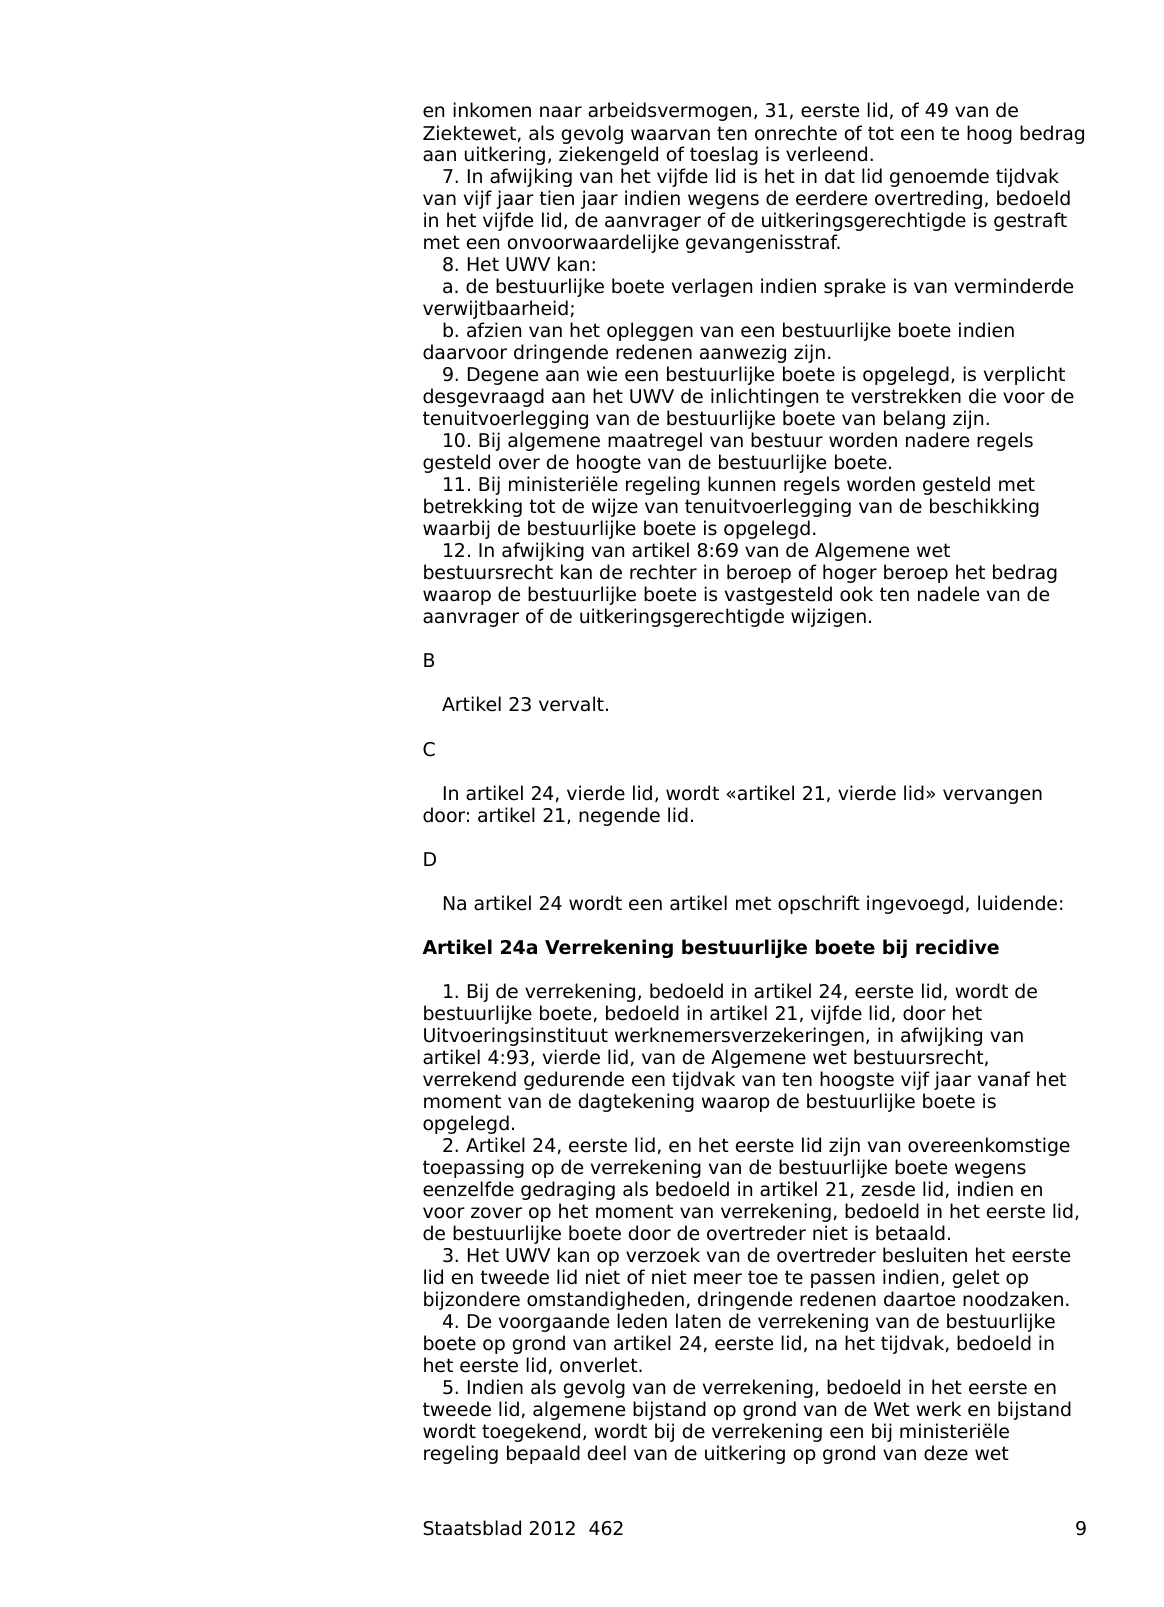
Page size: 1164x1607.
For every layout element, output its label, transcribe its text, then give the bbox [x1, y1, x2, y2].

text 12. In afwijking van artikel 8:69 van de Algemene wet bestuursrecht kan de rechter in beroep of hoger beroep het bedrag waarop de bestuurlijke boete is vastgesteld ook ten nadele van de aanvrager of de uitkeringsgerechtigde wijzigen. [422, 540, 1087, 628]
text 5. Indien als gevolg van de verrekening, bedoeld in het eerste en tweede lid, algemene bijstand op grond van de Wet werk en bijstand wordt toegekend, wordt bij de verrekening een bij ministeriële regeling bepaald deel van de uitkering op grond van deze wet [422, 1377, 1087, 1465]
text 7. In afwijking van het vijfde lid is het in dat lid genoemde tijdvak van vijf jaar tien jaar indien wegens de eerdere overtreding, bedoeld in het vijfde lid, de aanvrager of de uitkeringsgerechtigde is gestraft met een onvoorwaardelijke gevangenisstraf. [422, 166, 1087, 254]
text 11. Bij ministeriële regeling kunnen regels worden gesteld met betrekking tot de wijze van tenuitvoerlegging van de beschikking waarbij de bestuurlijke boete is opgelegd. [422, 474, 1087, 540]
text In artikel 24, vierde lid, wordt «artikel 21, vierde lid» vervangen door: artikel 21, negende lid. [422, 783, 1087, 827]
text en inkomen naar arbeidsvermogen, 31, eerste lid, of 49 van de Ziektewet, als gevolg waarvan ten onrechte of tot een te hoog bedrag aan uitkering, ziekengeld of toeslag is verleend. [422, 100, 1087, 166]
text a. de bestuurlijke boete verlagen indien sprake is van verminderde verwijtbaarheid; [422, 276, 1087, 320]
text 4. De voorgaande leden laten de verrekening van de bestuurlijke boete op grond van artikel 24, eerste lid, na het tijdvak, bedoeld in het eerste lid, onverlet. [422, 1311, 1087, 1377]
text Artikel 23 vervalt. [422, 694, 1087, 716]
text Na artikel 24 wordt een artikel met opschrift ingevoegd, luidende: [422, 893, 1087, 915]
text D [422, 849, 1087, 871]
text b. afzien van het opleggen van een bestuurlijke boete indien daarvoor dringende redenen aanwezig zijn. [422, 320, 1087, 364]
text 9. Degene aan wie een bestuurlijke boete is opgelegd, is verplicht desgevraagd aan het UWV de inlichtingen te verstrekken die voor de tenuitvoerlegging van de bestuurlijke boete van belang zijn. [422, 364, 1087, 430]
text 1. Bij de verrekening, bedoeld in artikel 24, eerste lid, wordt de bestuurlijke boete, bedoeld in artikel 21, vijfde lid, door het Uitvoeringsinstituut werknemersverzekeringen, in afwijking van artikel 4:93, vierde lid, van de Algemene wet bestuursrecht, verrekend gedurende een tijdvak van ten hoogste vijf jaar vanaf het moment van de dagtekening waarop de bestuurlijke boete is opgelegd. [422, 981, 1087, 1135]
text 8. Het UWV kan: [422, 254, 1087, 276]
subtitle Artikel 24a Verrekening bestuurlijke boete bij recidive [422, 937, 1087, 959]
text 3. Het UWV kan op verzoek van de overtreder besluiten het eerste lid en tweede lid niet of niet meer toe te passen indien, gelet op bijzondere omstandigheden, dringende redenen daartoe noodzaken. [422, 1245, 1087, 1311]
text 10. Bij algemene maatregel van bestuur worden nadere regels gesteld over de hoogte van de bestuurlijke boete. [422, 430, 1087, 474]
text C [422, 738, 1087, 760]
text 2. Artikel 24, eerste lid, en het eerste lid zijn van overeenkomstige toepassing op de verrekening van de bestuurlijke boete wegens eenzelfde gedraging als bedoeld in artikel 21, zesde lid, indien en voor zover op het moment van verrekening, bedoeld in het eerste lid, de bestuurlijke boete door de overtreder niet is betaald. [422, 1135, 1087, 1245]
text B [422, 650, 1087, 672]
